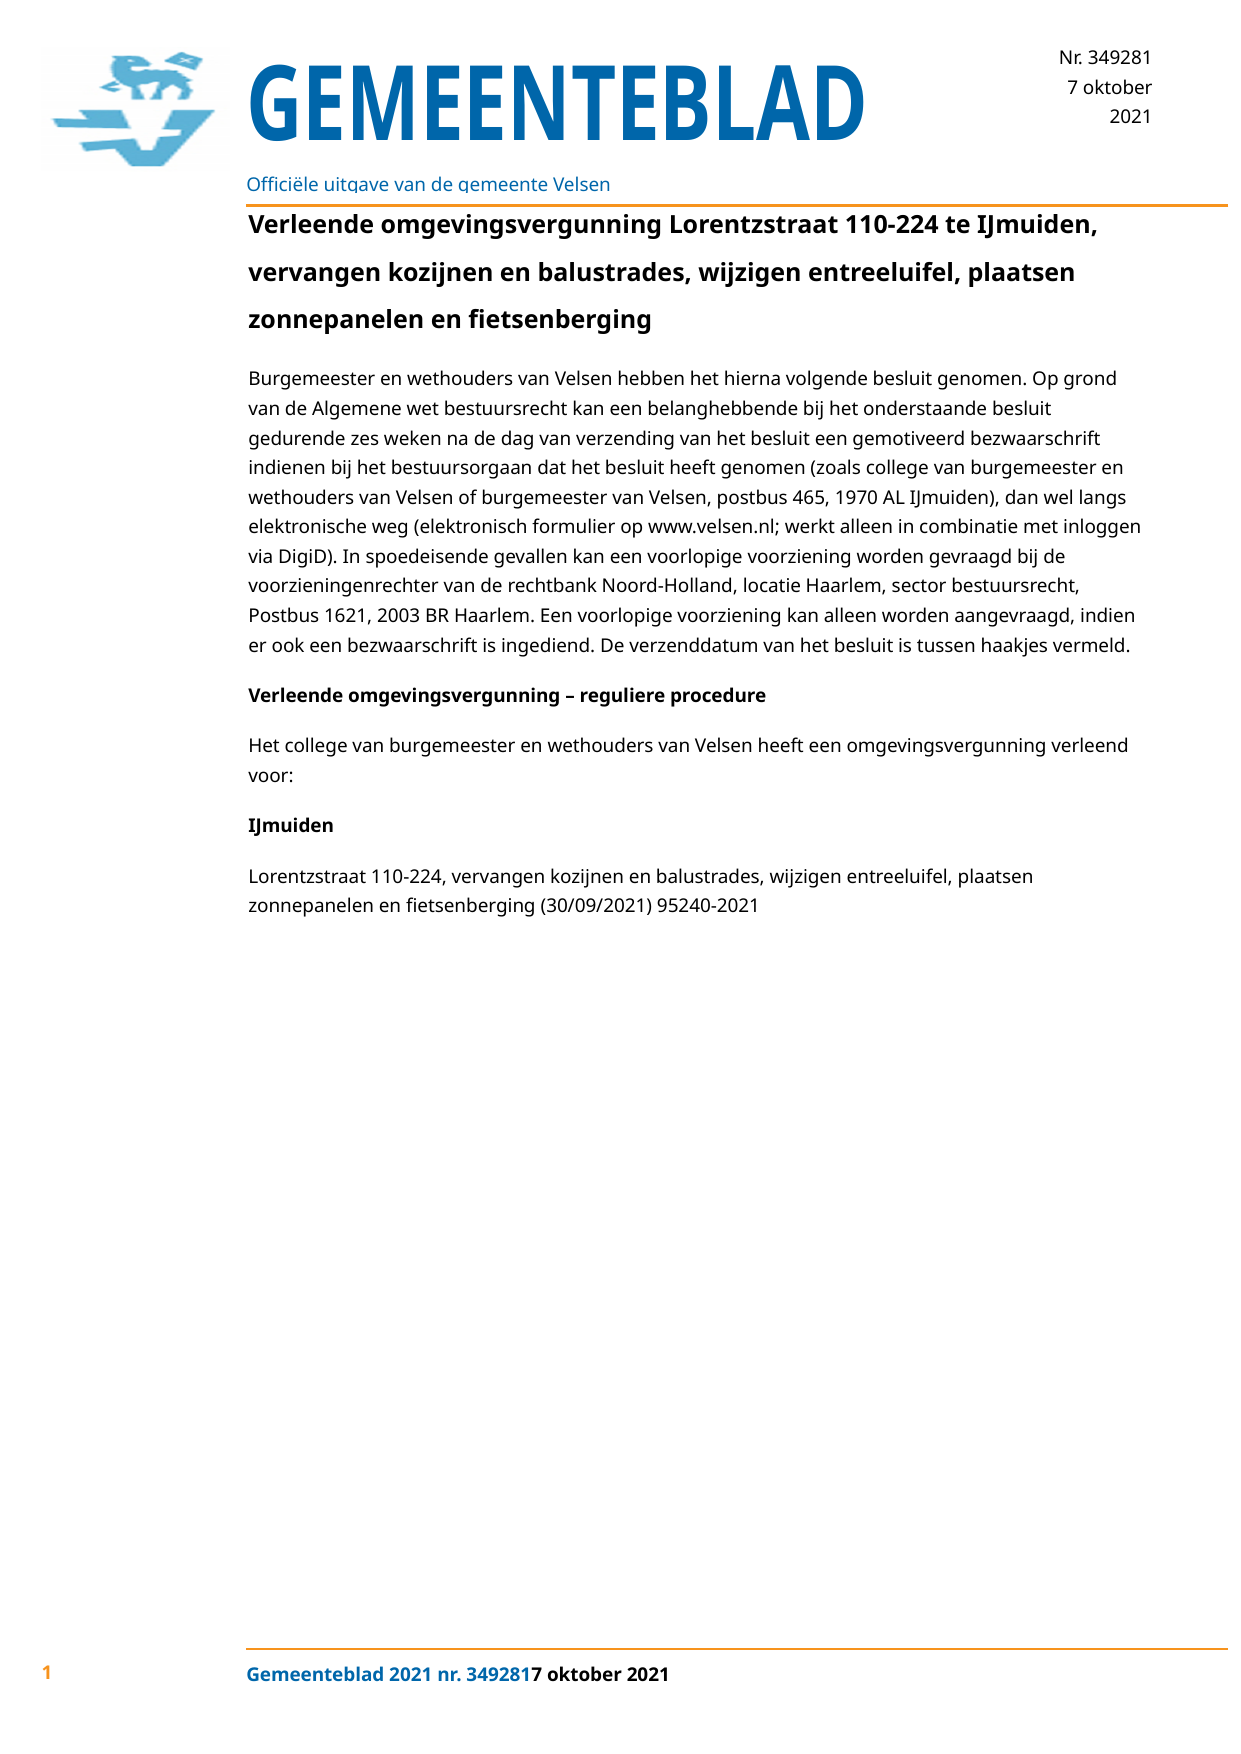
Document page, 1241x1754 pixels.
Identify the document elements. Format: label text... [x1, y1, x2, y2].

text Verleende omgevingsvergunning Lorentzstraat 110-224 te IJmuiden, vervangen kozijnen en balustrades, wijzigen entreeluifel, plaatsen zonnepanelen en fietsenberging [248, 207, 1152, 336]
text IJmuiden [248, 813, 1152, 838]
text Verleende omgevingsvergunning – reguliere procedure [248, 682, 1152, 708]
text Het college van burgemeester en wethouders van Velsen heeft een omgevingsvergunning verleend voor: [248, 733, 1152, 788]
picture [41, 47, 231, 172]
text Burgemeester en wethouders van Velsen hebben het hierna volgende besluit genomen. Op grond van de Algemene wet bestuursrecht kan een belanghebbende bij het onderstaande besluit gedurende zes weken na de dag van verzending van het besluit een gemotiveerd bezwaarschrift indienen bij het bestuursorgaan dat het besluit heeft genomen (zoals college van burgemeester en wethouders van Velsen of burgemeester van Velsen, postbus 465, 1970 AL IJmuiden), dan wel langs elektronische weg (elektronisch formulier op www.velsen.nl; werkt alleen in combinatie met inloggen via DigiD). In spoedeisende gevallen kan een voorlopige voorziening worden gevraagd bij de voorzieningenrechter van de rechtbank Noord-Holland, locatie Haarlem, sector bestuursrecht, Postbus 1621, 2003 BR Haarlem. Een voorlopige voorziening kan alleen worden aangevraagd, indien er ook een bezwaarschrift is ingediend. De verzenddatum van het besluit is tussen haakjes vermeld. [248, 366, 1152, 657]
text Lorentzstraat 110-224, vervangen kozijnen en balustrades, wijzigen entreeluifel, plaatsen zonnepanelen en fietsenberging (30/09/2021) 95240-2021 [248, 863, 1152, 918]
